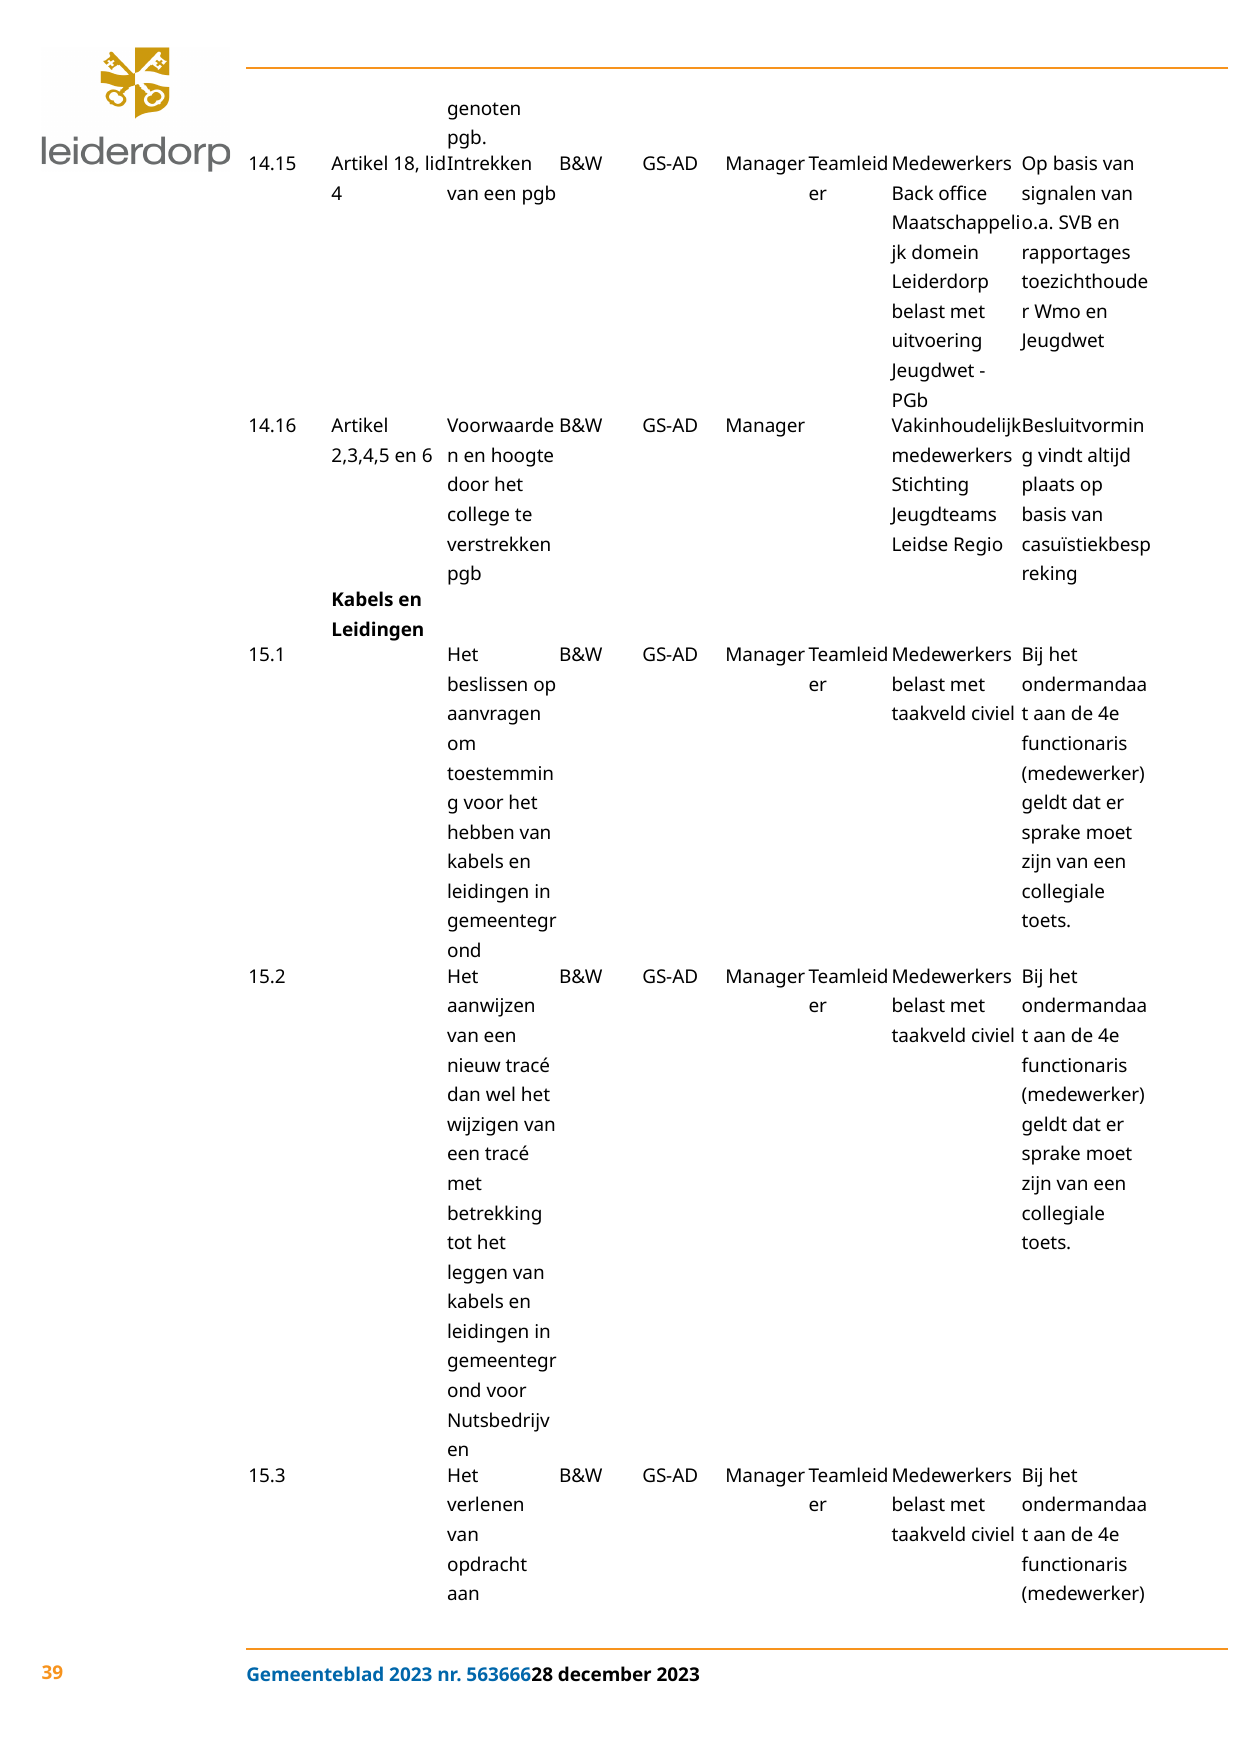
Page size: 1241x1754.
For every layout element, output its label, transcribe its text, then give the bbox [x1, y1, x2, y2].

table_cell Bij het ondermandaat aan de 4e functionaris (medewerker) geldt dat er sprake moet zijn van een collegiale toets. [1021, 641, 1152, 963]
table_cell B&W [559, 641, 642, 963]
table_cell 15.2 [248, 963, 331, 1462]
table_cell [331, 963, 447, 1462]
table_cell Kabels en Leidingen [331, 586, 447, 641]
table_cell [891, 95, 1021, 150]
table_cell [331, 641, 447, 963]
table_cell 14.16 [248, 413, 331, 586]
picture [41, 47, 231, 172]
table_cell Medewerkers Back office Maatschappelijk domein Leiderdorp belast met uitvoering Jeugdwet - PGb [891, 150, 1021, 412]
table_cell Medewerkers belast met taakveld civiel [891, 641, 1021, 963]
table_cell Intrekken van een pgb [447, 150, 559, 412]
table_cell Artikel 18, lid 4 [331, 150, 447, 412]
table_cell [248, 95, 331, 150]
table_cell GS-AD [642, 963, 725, 1462]
table_cell Het aanwijzen van een nieuw tracé dan wel het wijzigen van een tracé met betrekking tot het leggen van kabels en leidingen in gemeentegrond voor Nutsbedrijven [447, 963, 559, 1462]
table_cell Manager [725, 641, 808, 963]
table_cell GS-AD [642, 641, 725, 963]
table_cell [642, 586, 725, 641]
table_cell [808, 586, 891, 641]
table_cell [725, 95, 808, 150]
table_cell [891, 586, 1021, 641]
table_cell Teamleider [808, 641, 891, 963]
table_cell Teamleider [808, 963, 891, 1462]
table_cell B&W [559, 1462, 642, 1606]
table_cell Op basis van signalen van o.a. SVB en rapportages toezichthouder Wmo en Jeugdwet [1021, 150, 1152, 412]
table_cell Teamleider [808, 1462, 891, 1606]
table_cell Manager [725, 150, 808, 412]
table_cell 14.15 [248, 150, 331, 412]
table_cell Het beslissen op aanvragen om toestemming voor het hebben van kabels en leidingen in gemeentegrond [447, 641, 559, 963]
table_cell Manager [725, 413, 808, 586]
table_cell genoten pgb. [447, 95, 559, 150]
table_cell [1021, 586, 1152, 641]
table_cell [447, 586, 559, 641]
table_cell [331, 1462, 447, 1606]
table_cell Vakinhoudelijk medewerkers Stichting Jeugdteams Leidse Regio [891, 413, 1021, 586]
table_cell Manager [725, 1462, 808, 1606]
table_cell Besluitvorming vindt altijd plaats op basis van casuïstiekbespreking [1021, 413, 1152, 586]
table_cell Artikel 2,3,4,5 en 6 [331, 413, 447, 586]
table_cell Manager [725, 963, 808, 1462]
table_cell Medewerkers belast met taakveld civiel [891, 963, 1021, 1462]
table_cell [559, 95, 642, 150]
table_cell B&W [559, 150, 642, 412]
table_cell Teamleider [808, 150, 891, 412]
table_cell [808, 413, 891, 586]
table_cell 15.3 [248, 1462, 331, 1606]
table_cell Bij het ondermandaat aan de 4e functionaris (medewerker) [1021, 1462, 1152, 1606]
table_cell [642, 95, 725, 150]
table_cell B&W [559, 413, 642, 586]
table_cell [331, 95, 447, 150]
table_cell [1021, 95, 1152, 150]
table_cell Medewerkers belast met taakveld civiel [891, 1462, 1021, 1606]
table_cell 15.1 [248, 641, 331, 963]
table_cell [248, 586, 331, 641]
table_cell Voorwaarden en hoogte door het college te verstrekken pgb [447, 413, 559, 586]
table_cell GS-AD [642, 413, 725, 586]
table_cell [559, 586, 642, 641]
table_cell [725, 586, 808, 641]
table_cell Bij het ondermandaat aan de 4e functionaris (medewerker) geldt dat er sprake moet zijn van een collegiale toets. [1021, 963, 1152, 1462]
table_cell GS-AD [642, 150, 725, 412]
table_cell GS-AD [642, 1462, 725, 1606]
table_cell [808, 95, 891, 150]
table_cell B&W [559, 963, 642, 1462]
table_cell Het verlenen van opdracht aan [447, 1462, 559, 1606]
